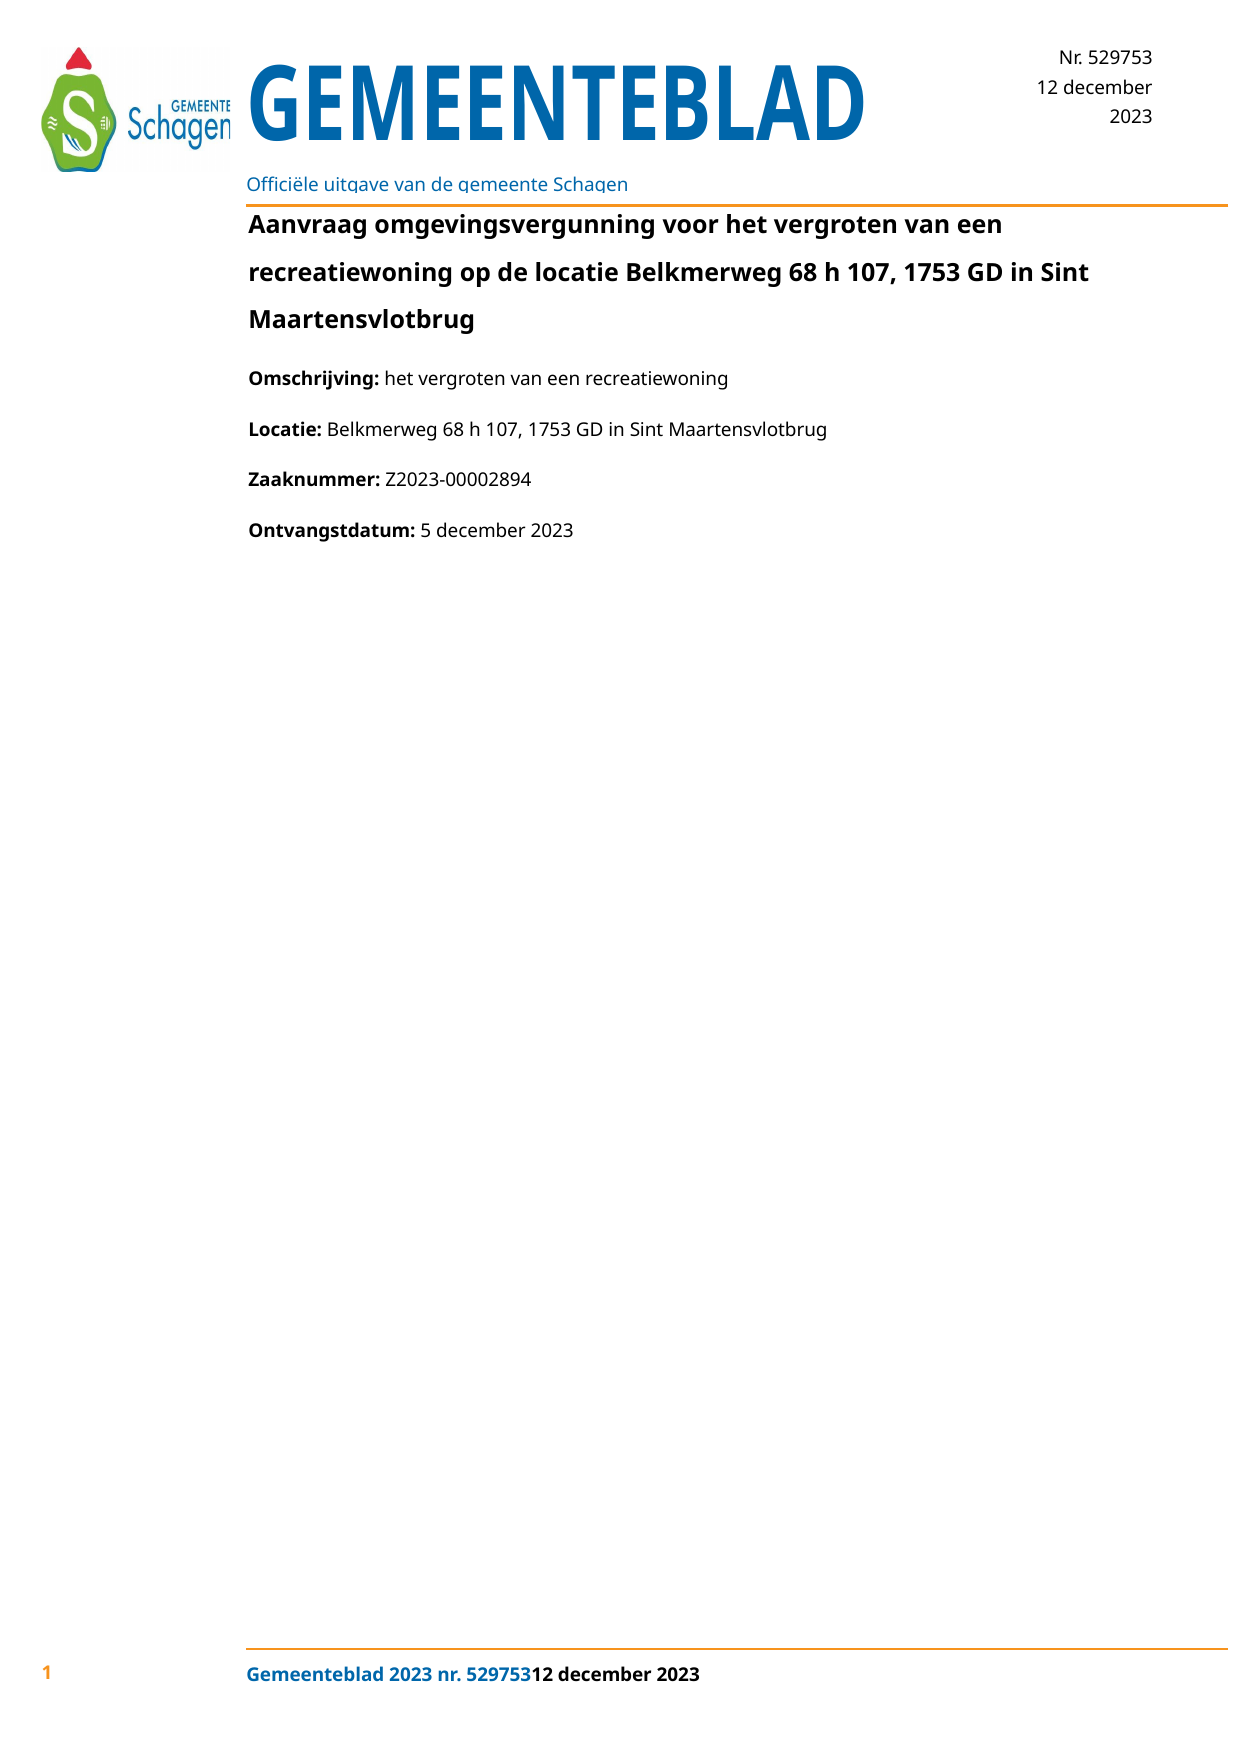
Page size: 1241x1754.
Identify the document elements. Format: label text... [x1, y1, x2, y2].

text Zaaknummer: Z2023-00002894 [248, 466, 1152, 492]
text Ontvangstdatum: 5 december 2023 [248, 517, 1152, 542]
text Aanvraag omgevingsvergunning voor het vergroten van een recreatiewoning op de locatie Belkmerweg 68 h 107, 1753 GD in Sint Maartensvlotbrug [248, 207, 1152, 336]
text Locatie: Belkmerweg 68 h 107, 1753 GD in Sint Maartensvlotbrug [248, 416, 1152, 442]
text Omschrijving: het vergroten van een recreatiewoning [248, 366, 1152, 391]
picture [41, 47, 231, 172]
